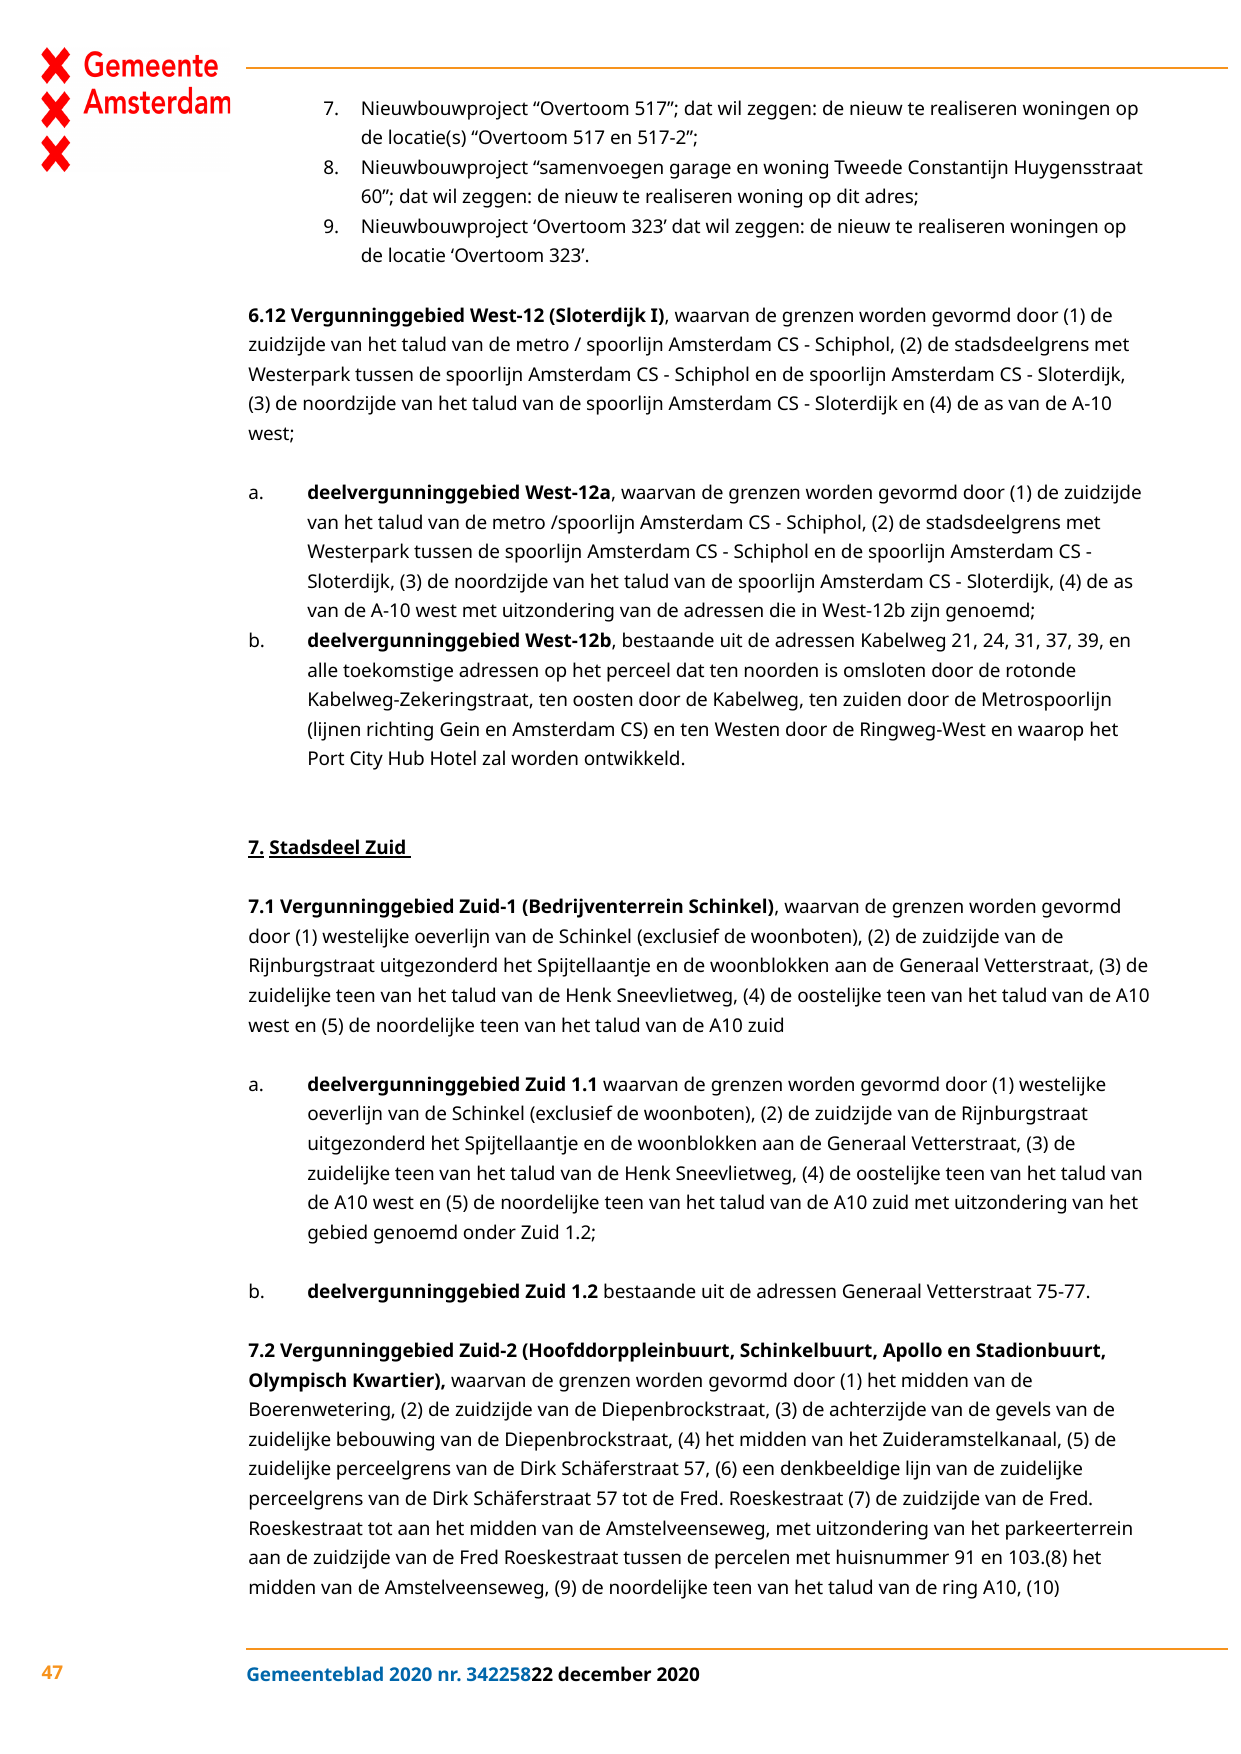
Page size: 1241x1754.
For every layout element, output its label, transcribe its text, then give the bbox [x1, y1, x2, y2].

text 7.2 Vergunninggebied Zuid-2 (Hoofddorppleinbuurt, Schinkelbuurt, Apollo en Stadionbuurt, Olympisch Kwartier), waarvan de grenzen worden gevormd door (1) het midden van de Boerenwetering, (2) de zuidzijde van de Diepenbrockstraat, (3) de achterzijde van de gevels van de zuidelijke bebouwing van de Diepenbrockstraat, (4) het midden van het Zuideramstelkanaal, (5) de zuidelijke perceelgrens van de Dirk Schäferstraat 57, (6) een denkbeeldige lijn van de zuidelijke perceelgrens van de Dirk Schäferstraat 57 tot de Fred. Roeskestraat (7) de zuidzijde van de Fred. Roeskestraat tot aan het midden van de Amstelveenseweg, met uitzondering van het parkeerterrein aan de zuidzijde van de Fred Roeskestraat tussen de percelen met huisnummer 91 en 103.(8) het midden van de Amstelveenseweg, (9) de noordelijke teen van het talud van de ring A10, (10) [248, 1337, 1152, 1600]
text 7.1 Vergunninggebied Zuid-1 (Bedrijventerrein Schinkel), waarvan de grenzen worden gevormd door (1) westelijke oeverlijn van de Schinkel (exclusief de woonboten), (2) de zuidzijde van de Rijnburgstraat uitgezonderd het Spijtellaantje en de woonblokken aan de Generaal Vetterstraat, (3) de zuidelijke teen van het talud van de Henk Sneevlietweg, (4) de oostelijke teen van het talud van de A10 west en (5) de noordelijke teen van het talud van de A10 zuid [248, 893, 1152, 1038]
list Nieuwbouwproject “samenvoegen garage en woning Tweede Constantijn Huygensstraat 60”; dat wil zeggen: de nieuw te realiseren woning op dit adres; [323, 154, 1152, 209]
list deelvergunninggebied West-12a, waarvan de grenzen worden gevormd door (1) de zuidzijde van het talud van de metro /spoorlijn Amsterdam CS - Schiphol, (2) de stadsdeelgrens met Westerpark tussen de spoorlijn Amsterdam CS - Schiphol en de spoorlijn Amsterdam CS - Sloterdijk, (3) de noordzijde van het talud van de spoorlijn Amsterdam CS - Sloterdijk, (4) de as van de A-10 west met uitzondering van de adressen die in West-12b zijn genoemd; [248, 479, 1152, 623]
list Nieuwbouwproject ‘Overtoom 323’ dat wil zeggen: de nieuw te realiseren woningen op de locatie ‘Overtoom 323’. [323, 213, 1152, 268]
text 7. Stadsdeel Zuid [248, 834, 1152, 860]
list deelvergunninggebied Zuid 1.2 bestaande uit de adressen Generaal Vetterstraat 75-77. [248, 1278, 1152, 1304]
text 6.12 Vergunninggebied West-12 (Sloterdijk I), waarvan de grenzen worden gevormd door (1) de zuidzijde van het talud van de metro / spoorlijn Amsterdam CS - Schiphol, (2) de stadsdeelgrens met Westerpark tussen de spoorlijn Amsterdam CS - Schiphol en de spoorlijn Amsterdam CS - Sloterdijk, (3) de noordzijde van het talud van de spoorlijn Amsterdam CS - Sloterdijk en (4) de as van de A-10 west; [248, 302, 1152, 446]
list Nieuwbouwproject “Overtoom 517”; dat wil zeggen: de nieuw te realiseren woningen op de locatie(s) “Overtoom 517 en 517-2”; [323, 95, 1152, 150]
picture [41, 47, 231, 172]
list deelvergunninggebied Zuid 1.1 waarvan de grenzen worden gevormd door (1) westelijke oeverlijn van de Schinkel (exclusief de woonboten), (2) de zuidzijde van de Rijnburgstraat uitgezonderd het Spijtellaantje en de woonblokken aan de Generaal Vetterstraat, (3) de zuidelijke teen van het talud van de Henk Sneevlietweg, (4) de oostelijke teen van het talud van de A10 west en (5) de noordelijke teen van het talud van de A10 zuid met uitzondering van het gebied genoemd onder Zuid 1.2; [248, 1071, 1152, 1245]
list deelvergunninggebied West-12b, bestaande uit de adressen Kabelweg 21, 24, 31, 37, 39, en alle toekomstige adressen op het perceel dat ten noorden is omsloten door de rotonde Kabelweg-Zekeringstraat, ten oosten door de Kabelweg, ten zuiden door de Metrospoorlijn (lijnen richting Gein en Amsterdam CS) en ten Westen door de Ringweg-West en waarop het Port City Hub Hotel zal worden ontwikkeld. [248, 627, 1152, 771]
